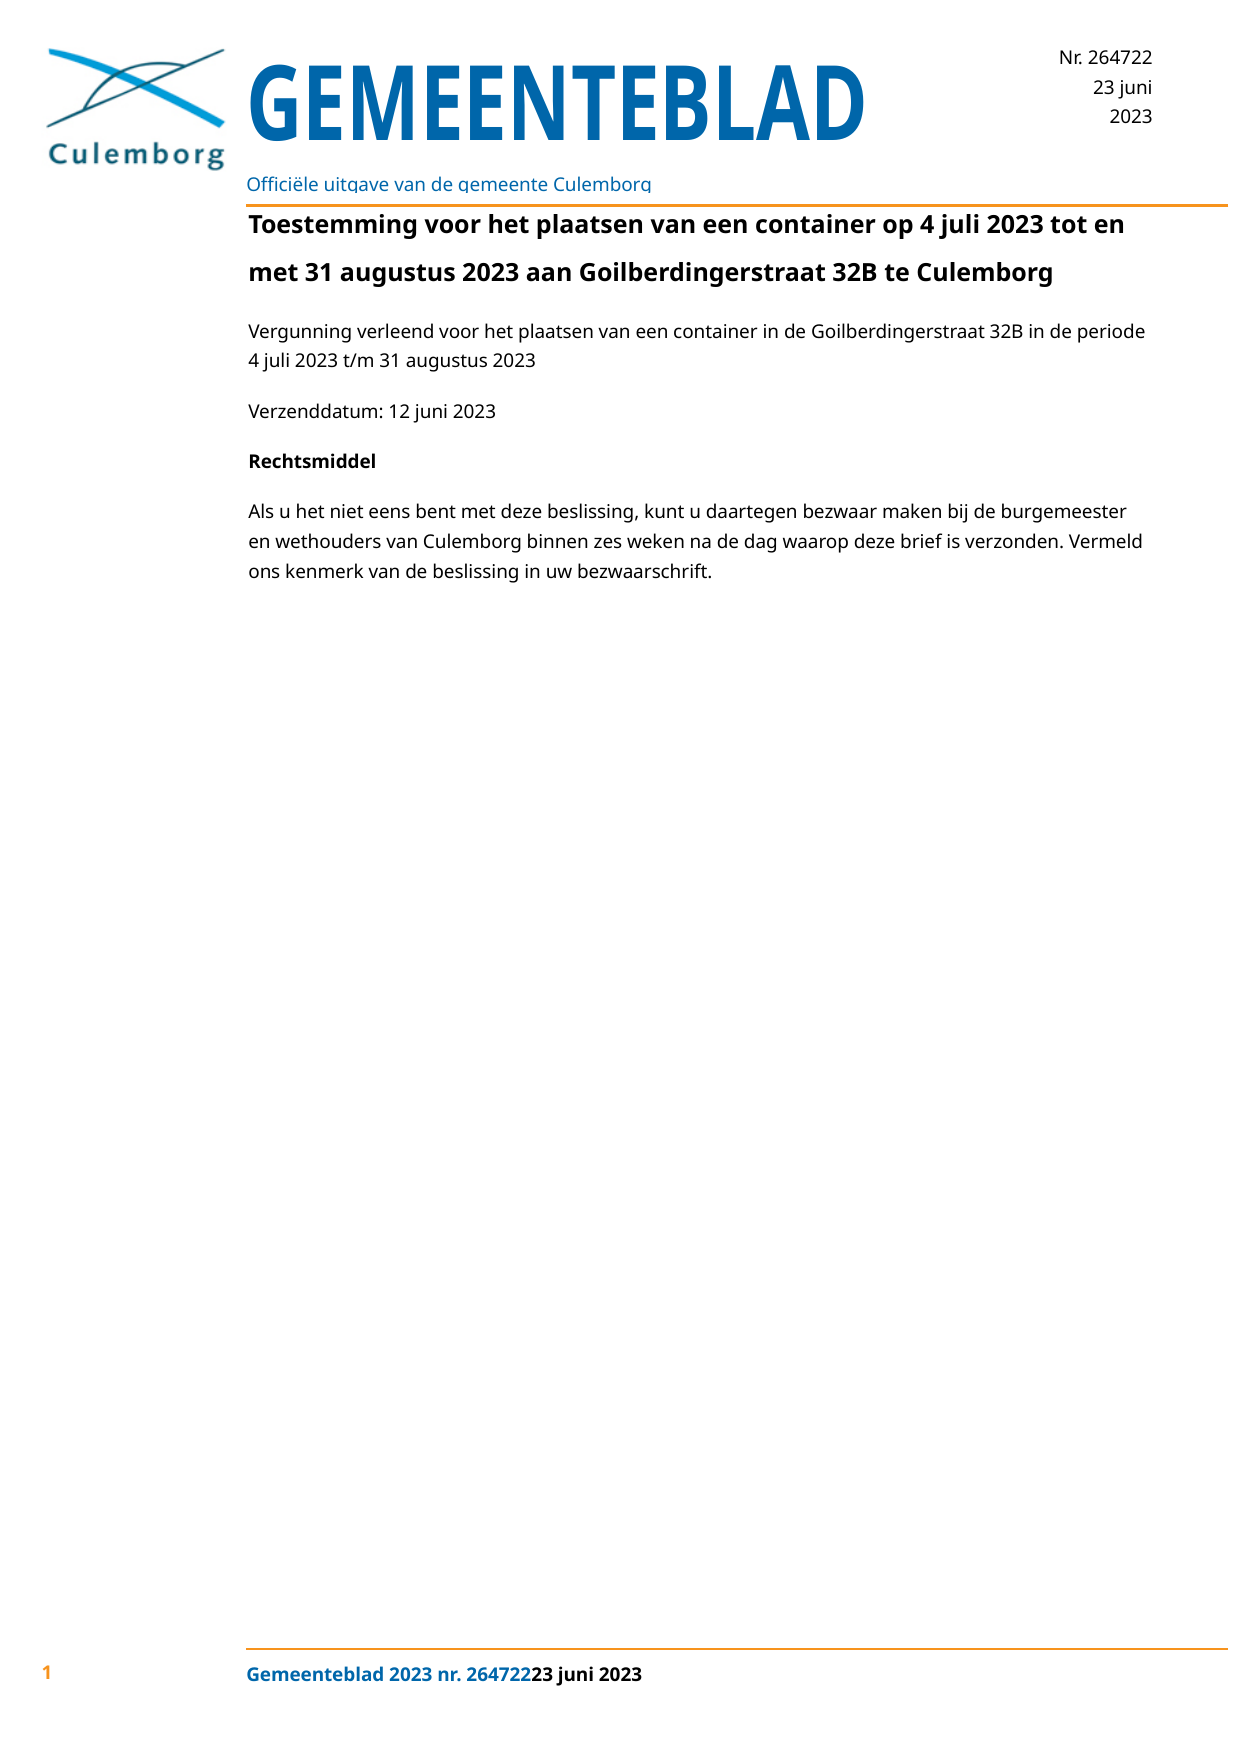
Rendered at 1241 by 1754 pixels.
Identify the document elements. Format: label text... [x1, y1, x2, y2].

text Rechtsmiddel [248, 448, 1152, 474]
text Als u het niet eens bent met deze beslissing, kunt u daartegen bezwaar maken bij de burgemeester en wethouders van Culemborg binnen zes weken na de dag waarop deze brief is verzonden. Vermeld ons kenmerk van de beslissing in uw bezwaarschrift. [248, 499, 1152, 584]
picture [41, 47, 231, 172]
text Vergunning verleend voor het plaatsen van een container in de Goilberdingerstraat 32B in de periode 4 juli 2023 t/m 31 augustus 2023 [248, 318, 1152, 373]
text Verzenddatum: 12 juni 2023 [248, 398, 1152, 424]
text Toestemming voor het plaatsen van een container op 4 juli 2023 tot en met 31 augustus 2023 aan Goilberdingerstraat 32B te Culemborg [248, 207, 1152, 288]
